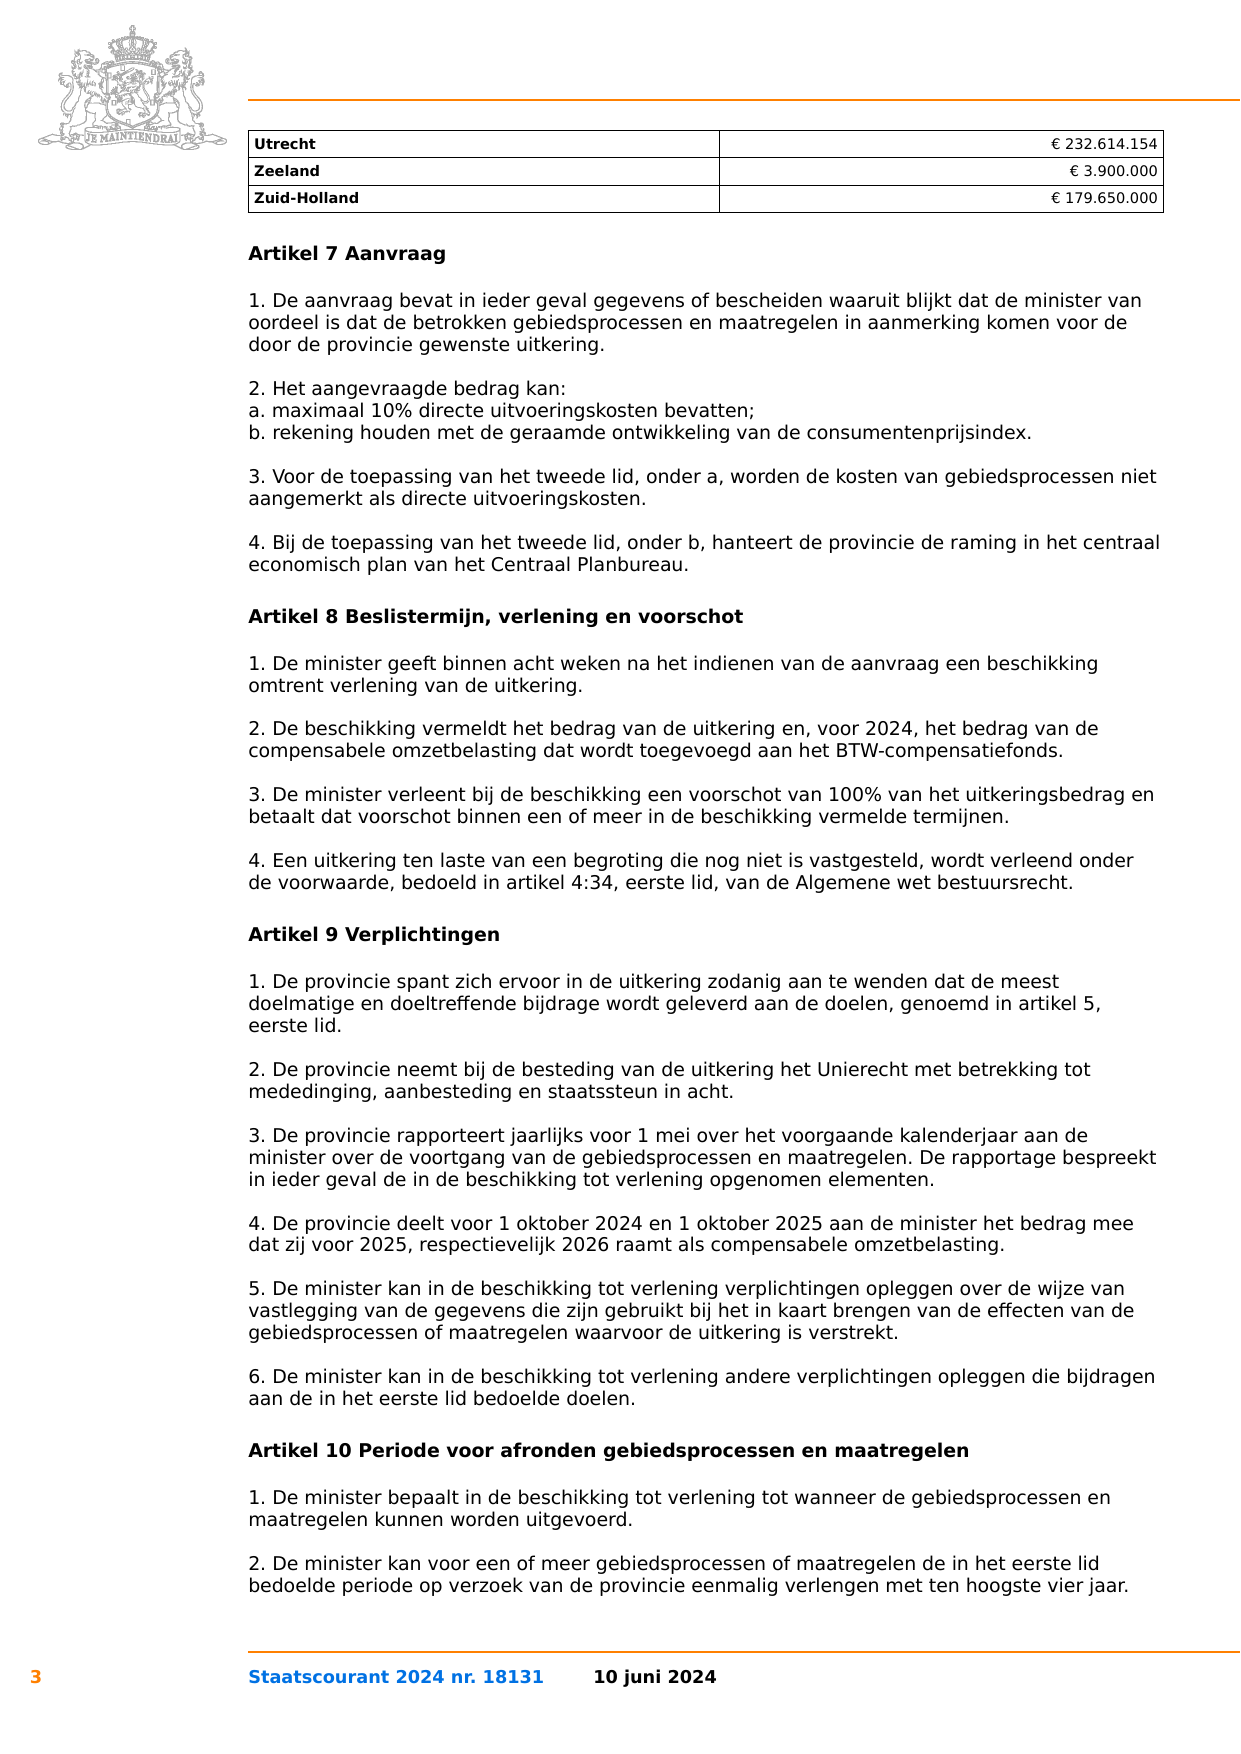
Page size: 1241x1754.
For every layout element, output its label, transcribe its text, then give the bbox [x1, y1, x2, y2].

table_cell € 3.900.000 [720, 158, 1163, 185]
text 6. De minister kan in de beschikking tot verlening andere verplichtingen opleggen die bijdragen aan de in het eerste lid bedoelde doelen. [248, 1366, 1163, 1410]
table_cell Utrecht [249, 131, 719, 157]
text 1. De aanvraag bevat in ieder geval gegevens of bescheiden waaruit blijkt dat de minister van oordeel is dat de betrokken gebiedsprocessen en maatregelen in aanmerking komen voor de door de provincie gewenste uitkering. [248, 290, 1163, 356]
text 1. De minister geeft binnen acht weken na het indienen van de aanvraag een beschikking omtrent verlening van de uitkering. [248, 652, 1163, 696]
table_cell Zeeland [249, 158, 719, 185]
subtitle Artikel 8 Beslistermijn, verlening en voorschot [248, 606, 1163, 627]
text 2. De provincie neemt bij de besteding van de uitkering het Unierecht met betrekking tot mededinging, aanbesteding en staatssteun in acht. [248, 1059, 1163, 1103]
table_cell Zuid-Holland [249, 186, 719, 212]
text 2. Het aangevraagde bedrag kan: [248, 378, 1163, 400]
text 4. Een uitkering ten laste van een begroting die nog niet is vastgesteld, wordt verleend onder de voorwaarde, bedoeld in artikel 4:34, eerste lid, van de Algemene wet bestuursrecht. [248, 850, 1163, 894]
text 2. De beschikking vermeldt het bedrag van de uitkering en, voor 2024, het bedrag van de compensabele omzetbelasting dat wordt toegevoegd aan het BTW-compensatiefonds. [248, 718, 1163, 762]
table_cell € 179.650.000 [720, 186, 1163, 212]
text 3. Voor de toepassing van het tweede lid, onder a, worden de kosten van gebiedsprocessen niet aangemerkt als directe uitvoeringskosten. [248, 466, 1163, 510]
text 2. De minister kan voor een of meer gebiedsprocessen of maatregelen de in het eerste lid bedoelde periode op verzoek van de provincie eenmalig verlengen met ten hoogste vier jaar. [248, 1553, 1163, 1597]
text 3. De minister verleent bij de beschikking een voorschot van 100% van het uitkeringsbedrag en betaalt dat voorschot binnen een of meer in de beschikking vermelde termijnen. [248, 784, 1163, 828]
text 1. De minister bepaalt in de beschikking tot verlening tot wanneer de gebiedsprocessen en maatregelen kunnen worden uitgevoerd. [248, 1487, 1163, 1531]
subtitle Artikel 7 Aanvraag [248, 243, 1163, 265]
text 4. Bij de toepassing van het tweede lid, onder b, hanteert de provincie de raming in het centraal economisch plan van het Centraal Planbureau. [248, 532, 1163, 576]
picture [38, 25, 227, 150]
text a. maximaal 10% directe uitvoeringskosten bevatten; [248, 400, 1163, 422]
text b. rekening houden met de geraamde ontwikkeling van de consumentenprijsindex. [248, 422, 1163, 444]
text 4. De provincie deelt voor 1 oktober 2024 en 1 oktober 2025 aan de minister het bedrag mee dat zij voor 2025, respectievelijk 2026 raamt als compensabele omzetbelasting. [248, 1212, 1163, 1256]
text 1. De provincie spant zich ervoor in de uitkering zodanig aan te wenden dat de meest doelmatige en doeltreffende bijdrage wordt geleverd aan de doelen, genoemd in artikel 5, eerste lid. [248, 971, 1163, 1037]
subtitle Artikel 9 Verplichtingen [248, 924, 1163, 946]
subtitle Artikel 10 Periode voor afronden gebiedsprocessen en maatregelen [248, 1440, 1163, 1462]
text 5. De minister kan in de beschikking tot verlening verplichtingen opleggen over de wijze van vastlegging van de gegevens die zijn gebruikt bij het in kaart brengen van de effecten van de gebiedsprocessen of maatregelen waarvoor de uitkering is verstrekt. [248, 1278, 1163, 1344]
table_cell € 232.614.154 [720, 131, 1163, 157]
text 3. De provincie rapporteert jaarlijks voor 1 mei over het voorgaande kalenderjaar aan de minister over de voortgang van de gebiedsprocessen en maatregelen. De rapportage bespreekt in ieder geval de in de beschikking tot verlening opgenomen elementen. [248, 1124, 1163, 1191]
